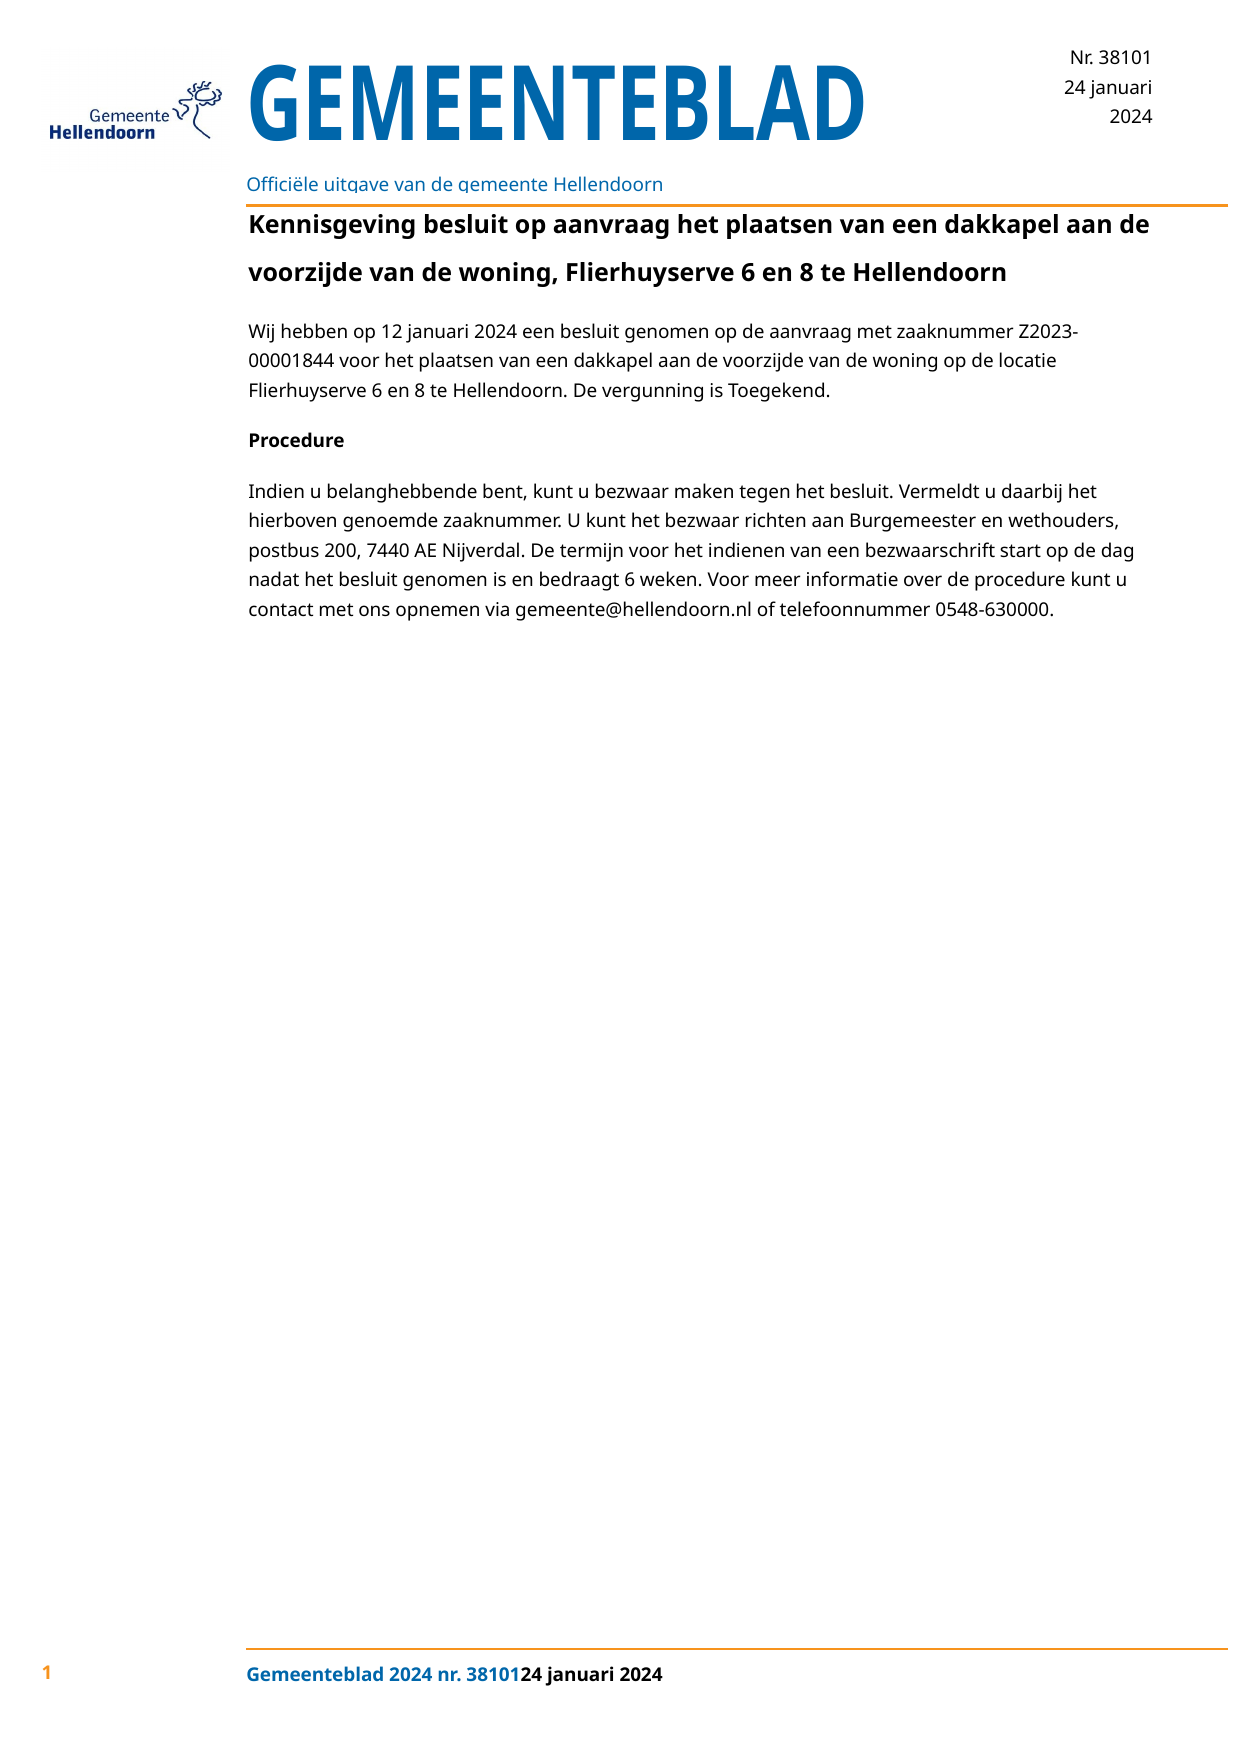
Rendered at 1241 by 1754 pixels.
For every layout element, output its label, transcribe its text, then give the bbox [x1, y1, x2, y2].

text Indien u belanghebbende bent, kunt u bezwaar maken tegen het besluit. Vermeldt u daarbij het hierboven genoemde zaaknummer. U kunt het bezwaar richten aan Burgemeester en wethouders, postbus 200, 7440 AE Nijverdal. De termijn voor het indienen van een bezwaarschrift start op de dag nadat het besluit genomen is en bedraagt 6 weken. Voor meer informatie over de procedure kunt u contact met ons opnemen via gemeente@hellendoorn.nl of telefoonnummer 0548-630000. [248, 478, 1152, 622]
picture [41, 47, 231, 172]
text Kennisgeving besluit op aanvraag het plaatsen van een dakkapel aan de voorzijde van de woning, Flierhuyserve 6 en 8 te Hellendoorn [248, 207, 1152, 288]
text Wij hebben op 12 januari 2024 een besluit genomen op de aanvraag met zaaknummer Z2023-00001844 voor het plaatsen van een dakkapel aan de voorzijde van de woning op de locatie Flierhuyserve 6 en 8 te Hellendoorn. De vergunning is Toegekend. [248, 318, 1152, 403]
text Procedure [248, 427, 1152, 453]
